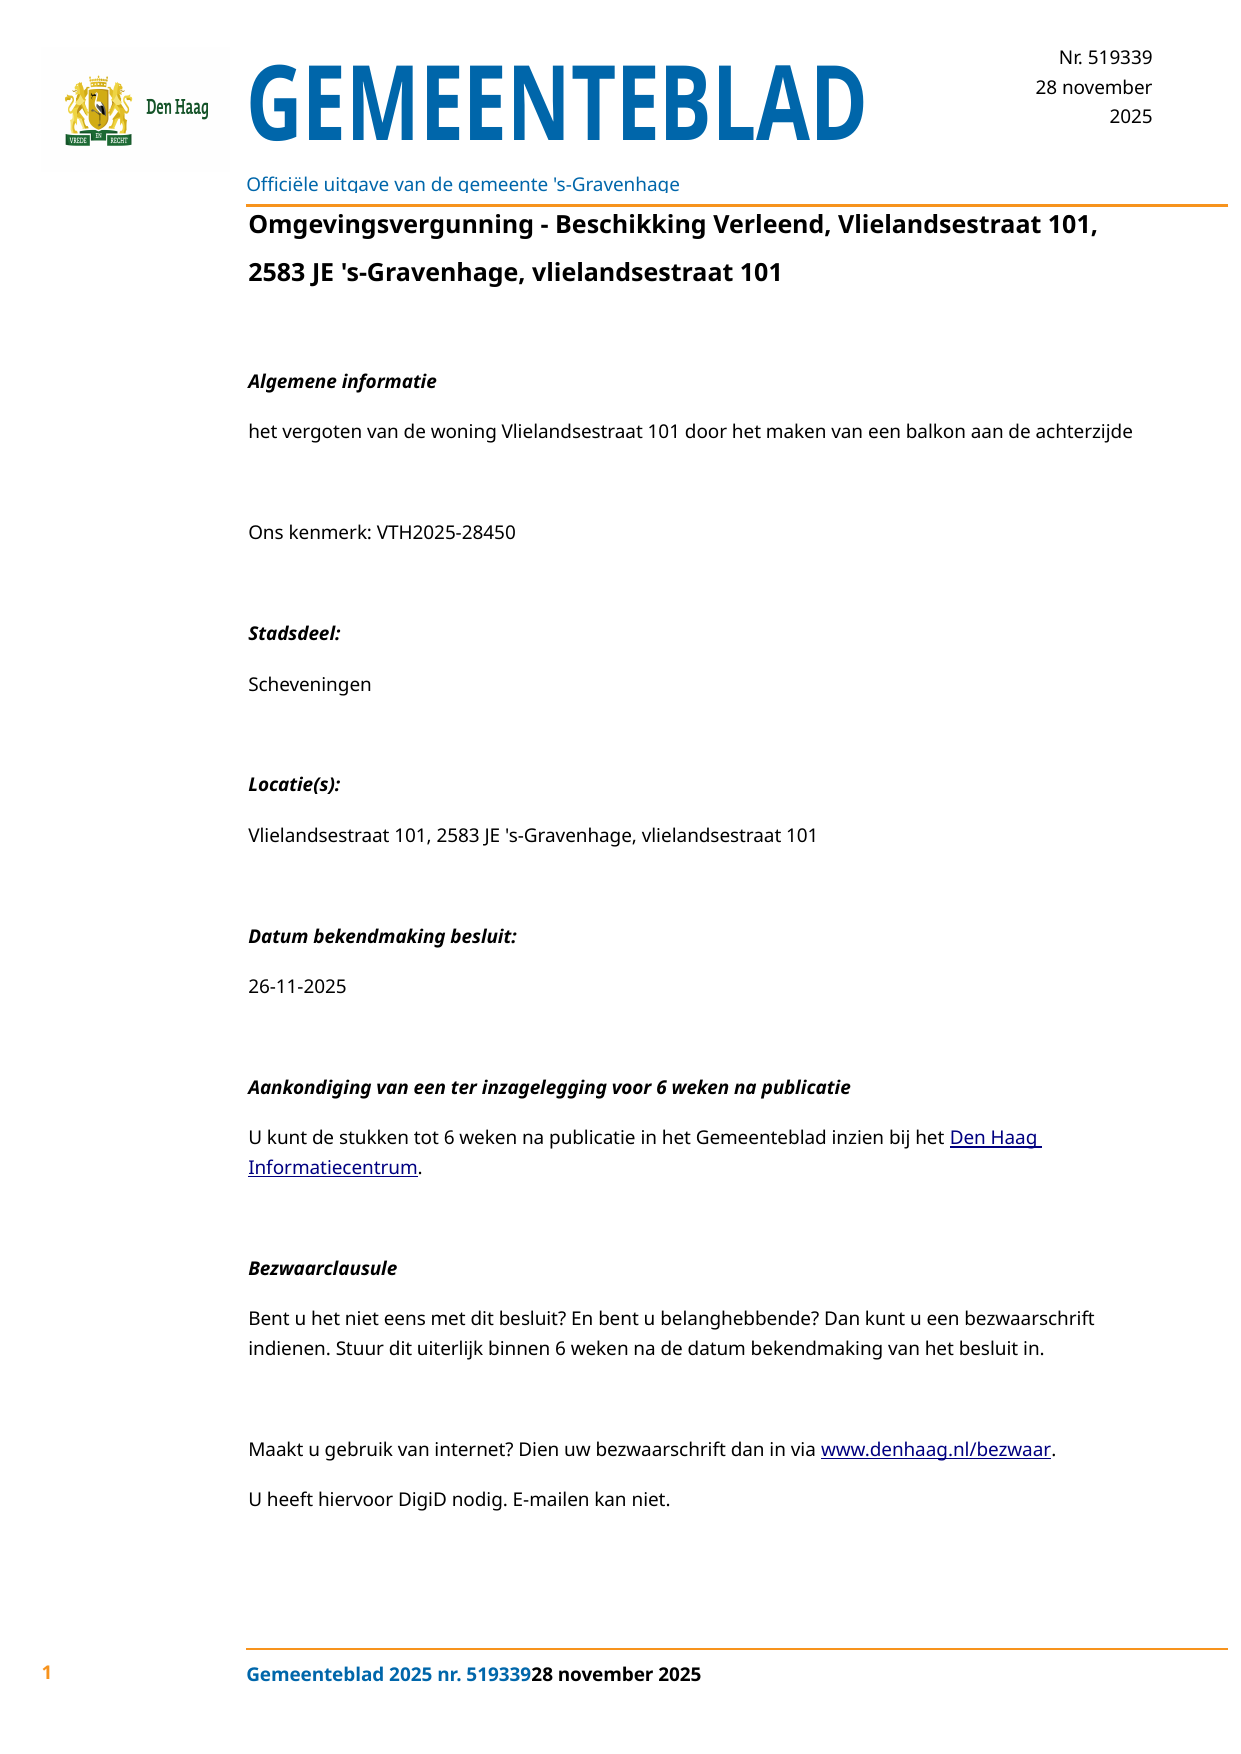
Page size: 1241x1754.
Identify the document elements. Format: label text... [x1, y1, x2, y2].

text Stadsdeel: [248, 620, 1152, 646]
text Ons kenmerk: VTH2025-28450 [248, 519, 1152, 545]
text U kunt de stukken tot 6 weken na publicatie in het Gemeenteblad inzien bij het Den Haag Informatiecentrum. [248, 1124, 1152, 1180]
text Vlielandsestraat 101, 2583 JE 's-Gravenhage, vlielandsestraat 101 [248, 822, 1152, 848]
text Omgevingsvergunning - Beschikking Verleend, Vlielandsestraat 101, 2583 JE 's-Gravenhage, vlielandsestraat 101 [248, 207, 1152, 288]
text Scheveningen [248, 671, 1152, 697]
text U heeft hiervoor DigiD nodig. E-mailen kan niet. [248, 1486, 1152, 1512]
text Bent u het niet eens met dit besluit? En bent u belanghebbende? Dan kunt u een bezwaarschrift indienen. Stuur dit uiterlijk binnen 6 weken na de datum bekendmaking van het besluit in. [248, 1305, 1152, 1361]
text Aankondiging van een ter inzagelegging voor 6 weken na publicatie [248, 1074, 1152, 1100]
text het vergoten van de woning Vlielandsestraat 101 door het maken van een balkon aan de achterzijde [248, 419, 1152, 444]
picture [41, 47, 231, 172]
text 26-11-2025 [248, 973, 1152, 999]
text Maakt u gebruik van internet? Dien uw bezwaarschrift dan in via www.denhaag.nl/bezwaar. [248, 1436, 1152, 1462]
text Bezwaarclausule [248, 1255, 1152, 1281]
text Locatie(s): [248, 772, 1152, 797]
text Datum bekendmaking besluit: [248, 923, 1152, 949]
text Algemene informatie [248, 368, 1152, 394]
